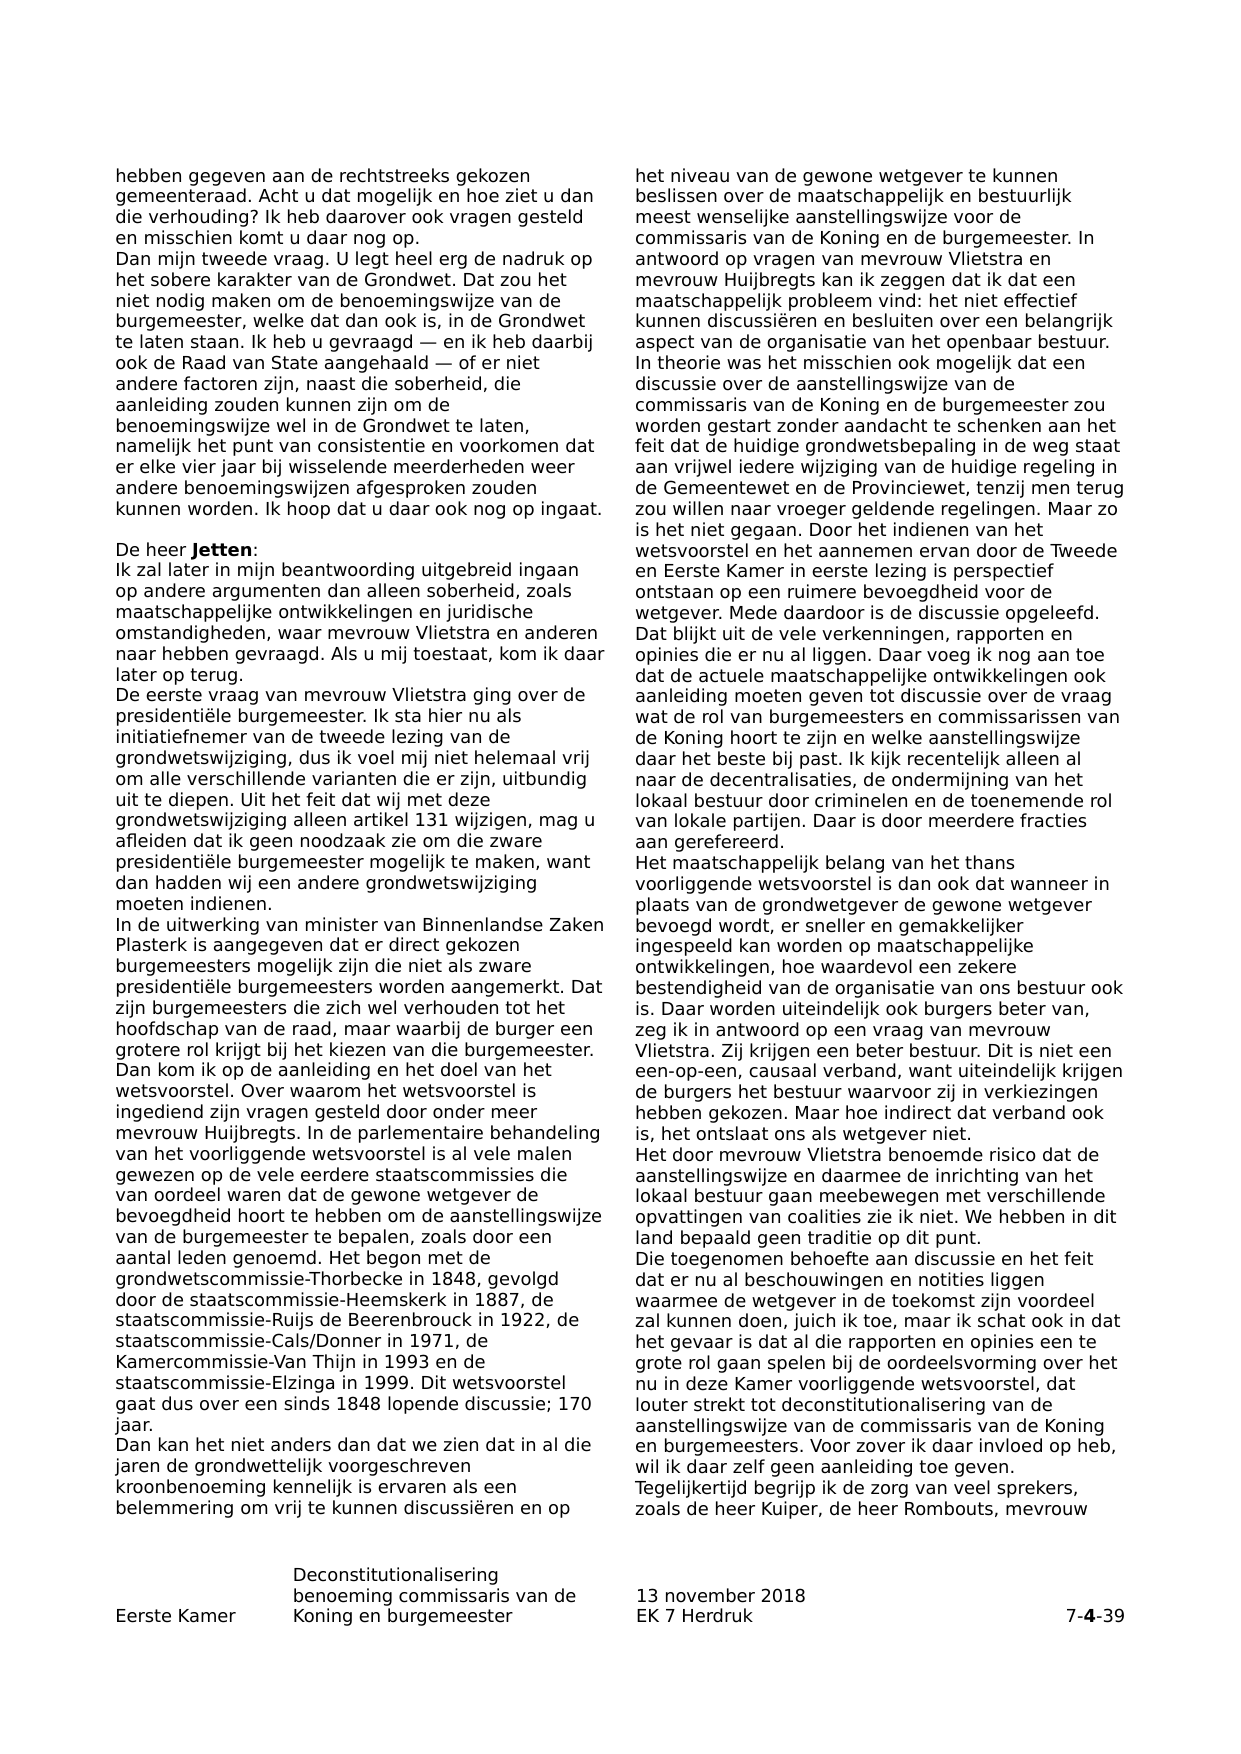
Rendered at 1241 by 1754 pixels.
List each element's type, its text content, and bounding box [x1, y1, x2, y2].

text In theorie was het misschien ook mogelijk dat een discussie over de aanstellingswijze van de commissaris van de Koning en de burgemeester zou worden gestart zonder aandacht te schenken aan het feit dat de huidige grondwetsbepaling in de weg staat aan vrijwel iedere wijziging van de huidige regeling in de Gemeentewet en de Provinciewet, tenzij men terug zou willen naar vroeger geldende regelingen. Maar zo is het niet gegaan. Door het indienen van het wetsvoorstel en het aannemen ervan door de Tweede en Eerste Kamer in eerste lezing is perspectief ontstaan op een ruimere bevoegdheid voor de wetgever. Mede daardoor is de discussie opgeleefd. Dat blijkt uit de vele verkenningen, rapporten en opinies die er nu al liggen. Daar voeg ik nog aan toe dat de actuele maatschappelijke ontwikkelingen ook aanleiding moeten geven tot discussie over de vraag wat de rol van burgemeesters en commissarissen van de Koning hoort te zijn en welke aanstellingswijze daar het beste bij past. Ik kijk recentelijk alleen al naar de decentralisaties, de ondermijning van het lokaal bestuur door criminelen en de toenemende rol van lokale partijen. Daar is door meerdere fracties aan gerefereerd. [635, 353, 1125, 853]
text Dan kom ik op de aanleiding en het doel van het wetsvoorstel. Over waarom het wetsvoorstel is ingediend zijn vragen gesteld door onder meer mevrouw Huijbregts. In de parlementaire behandeling van het voorliggende wetsvoorstel is al vele malen gewezen op de vele eerdere staatscommissies die van oordeel waren dat de gewone wetgever de bevoegdheid hoort te hebben om de aanstellingswijze van de burgemeester te bepalen, zoals door een aantal leden genoemd. Het begon met de grondwetscommissie-Thorbecke in 1848, gevolgd door de staatscommissie-Heemskerk in 1887, de staatscommissie-Ruijs de Beerenbrouck in 1922, de staatscommissie-Cals/Donner in 1971, de Kamercommissie-Van Thijn in 1993 en de staatscommissie-Elzinga in 1999. Dit wetsvoorstel gaat dus over een sinds 1848 lopende discussie; 170 jaar. [115, 1060, 605, 1435]
text Het door mevrouw Vlietstra benoemde risico dat de aanstellingswijze en daarmee de inrichting van het lokaal bestuur gaan meebewegen met verschillende opvattingen van coalities zie ik niet. We hebben in dit land bepaald geen traditie op dit punt. [635, 1144, 1125, 1249]
text Tegelijkertijd begrijp ik de zorg van veel sprekers, zoals de heer Kuiper, de heer Rombouts, mevrouw [635, 1478, 1125, 1519]
text Ik zal later in mijn beantwoording uitgebreid ingaan op andere argumenten dan alleen soberheid, zoals maatschappelijke ontwikkelingen en juridische omstandigheden, waar mevrouw Vlietstra en anderen naar hebben gevraagd. Als u mij toestaat, kom ik daar later op terug. [115, 560, 605, 685]
text In de uitwerking van minister van Binnenlandse Zaken Plasterk is aangegeven dat er direct gekozen burgemeesters mogelijk zijn die niet als zware presidentiële burgemeesters worden aangemerkt. Dat zijn burgemeesters die zich wel verhouden tot het hoofdschap van de raad, maar waarbij de burger een grotere rol krijgt bij het kiezen van die burgemeester. [115, 914, 605, 1060]
text De heer Jetten: [115, 539, 605, 560]
text Dan mijn tweede vraag. U legt heel erg de nadruk op het sobere karakter van de Grondwet. Dat zou het niet nodig maken om de benoemingswijze van de burgemeester, welke dat dan ook is, in de Grondwet te laten staan. Ik heb u gevraagd — en ik heb daarbij ook de Raad van State aangehaald — of er niet andere factoren zijn, naast die soberheid, die aanleiding zouden kunnen zijn om de benoemingswijze wel in de Grondwet te laten, namelijk het punt van consistentie en voorkomen dat er elke vier jaar bij wisselende meerderheden weer andere benoemingswijzen afgesproken zouden kunnen worden. Ik hoop dat u daar ook nog op ingaat. [115, 249, 605, 519]
text De eerste vraag van mevrouw Vlietstra ging over de presidentiële burgemeester. Ik sta hier nu als initiatiefnemer van de tweede lezing van de grondwetswijziging, dus ik voel mij niet helemaal vrij om alle verschillende varianten die er zijn, uitbundig uit te diepen. Uit het feit dat wij met deze grondwetswijziging alleen artikel 131 wijzigen, mag u afleiden dat ik geen noodzaak zie om die zware presidentiële burgemeester mogelijk te maken, want dan hadden wij een andere grondwetswijziging moeten indienen. [115, 685, 605, 914]
text hebben gegeven aan de rechtstreeks gekozen gemeenteraad. Acht u dat mogelijk en hoe ziet u dan die verhouding? Ik heb daarover ook vragen gesteld en misschien komt u daar nog op. [115, 165, 605, 249]
text Dan kan het niet anders dan dat we zien dat in al die jaren de grondwettelijk voorgeschreven kroonbenoeming kennelijk is ervaren als een belemmering om vrij te kunnen discussiëren en op [115, 1435, 605, 1518]
text het niveau van de gewone wetgever te kunnen beslissen over de maatschappelijk en bestuurlijk meest wenselijke aanstellingswijze voor de commissaris van de Koning en de burgemeester. In antwoord op vragen van mevrouw Vlietstra en mevrouw Huijbregts kan ik zeggen dat ik dat een maatschappelijk probleem vind: het niet effectief kunnen discussiëren en besluiten over een belangrijk aspect van de organisatie van het openbaar bestuur. [635, 165, 1125, 353]
text Die toegenomen behoefte aan discussie en het feit dat er nu al beschouwingen en notities liggen waarmee de wetgever in de toekomst zijn voordeel zal kunnen doen, juich ik toe, maar ik schat ook in dat het gevaar is dat al die rapporten en opinies een te grote rol gaan spelen bij de oordeelsvorming over het nu in deze Kamer voorliggende wetsvoorstel, dat louter strekt tot deconstitutionalisering van de aanstellingswijze van de commissaris van de Koning en burgemeesters. Voor zover ik daar invloed op heb, wil ik daar zelf geen aanleiding toe geven. [635, 1249, 1125, 1478]
text Het maatschappelijk belang van het thans voorliggende wetsvoorstel is dan ook dat wanneer in plaats van de grondwetgever de gewone wetgever bevoegd wordt, er sneller en gemakkelijker ingespeeld kan worden op maatschappelijke ontwikkelingen, hoe waardevol een zekere bestendigheid van de organisatie van ons bestuur ook is. Daar worden uiteindelijk ook burgers beter van, zeg ik in antwoord op een vraag van mevrouw Vlietstra. Zij krijgen een beter bestuur. Dit is niet een een-op-een, causaal verband, want uiteindelijk krijgen de burgers het bestuur waarvoor zij in verkiezingen hebben gekozen. Maar hoe indirect dat verband ook is, het ontslaat ons als wetgever niet. [635, 853, 1125, 1144]
